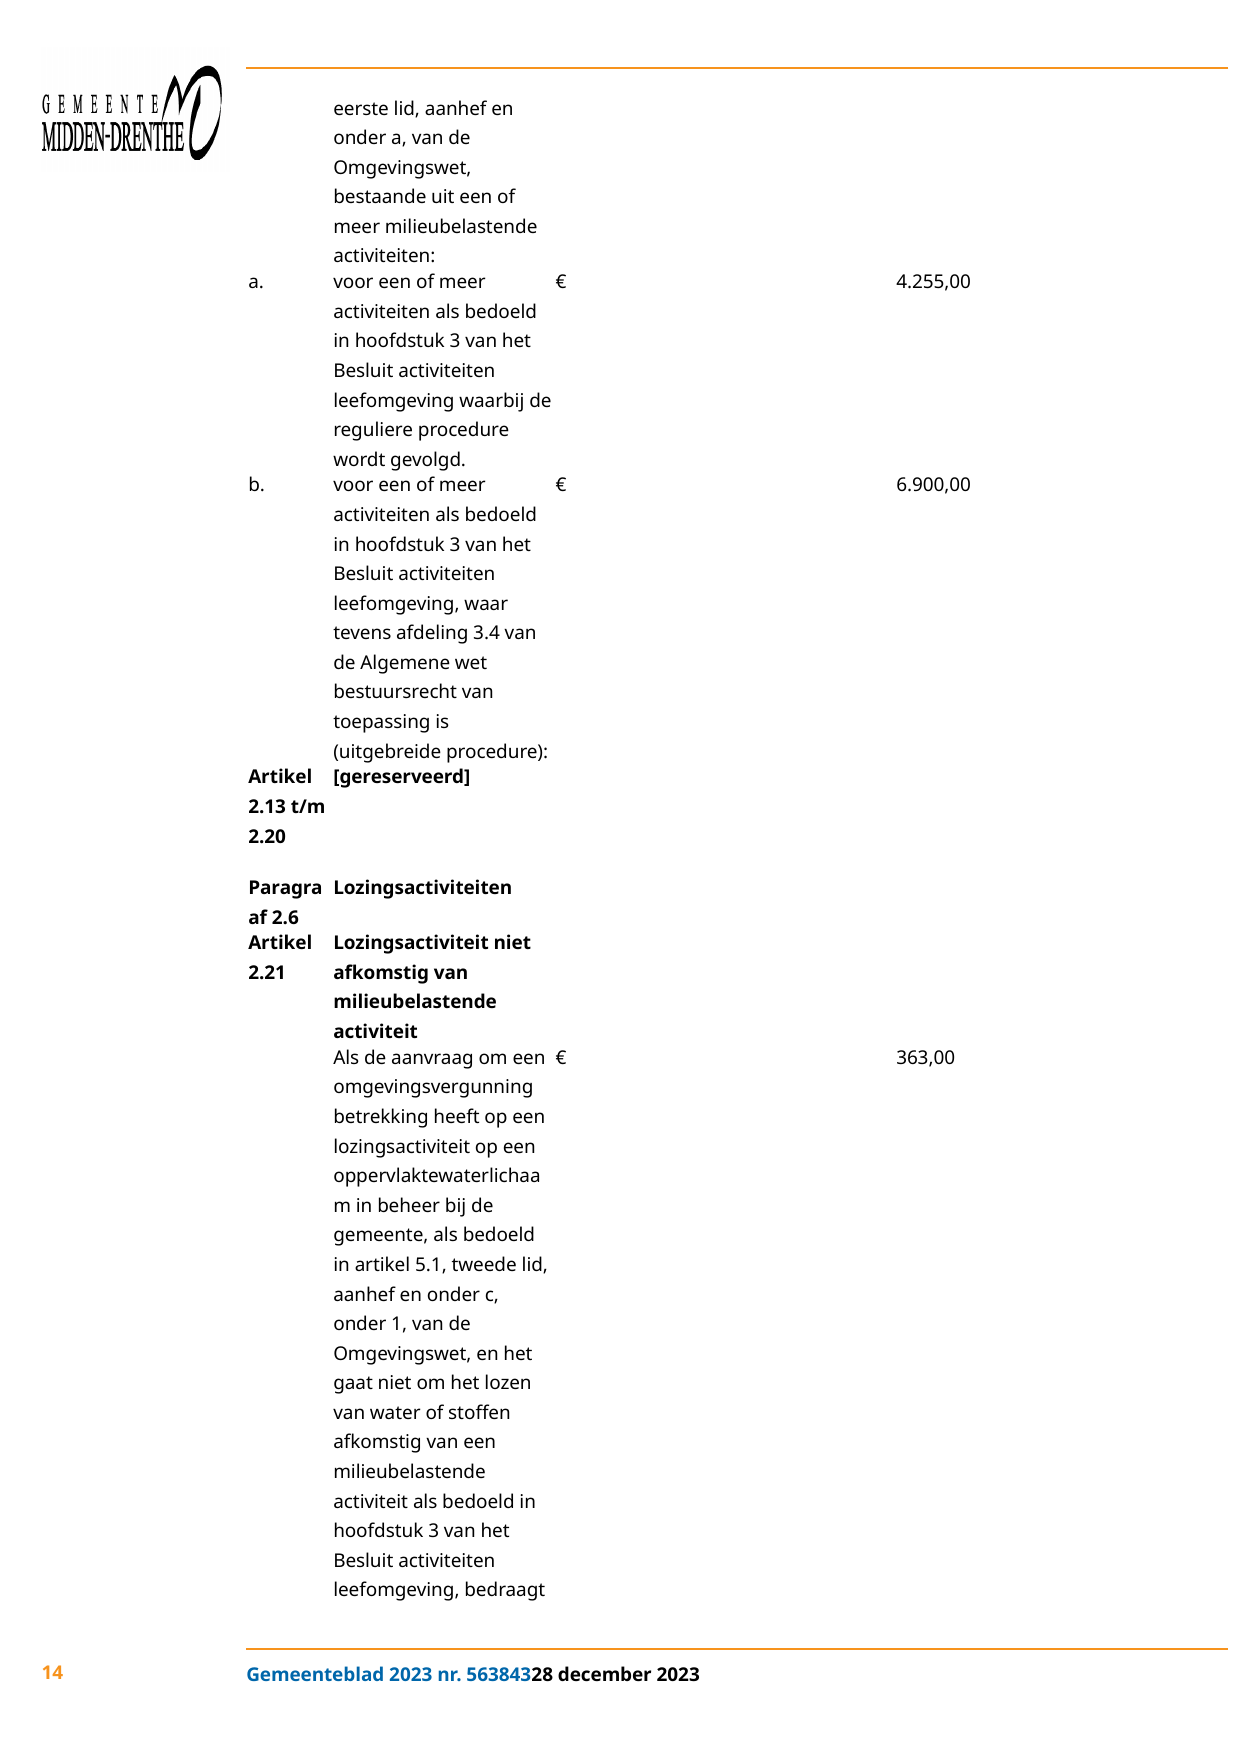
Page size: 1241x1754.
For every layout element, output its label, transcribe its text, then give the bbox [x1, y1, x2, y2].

table_cell [gereserveerd] [333, 764, 555, 848]
table_cell € [555, 472, 896, 764]
table_cell [555, 764, 896, 848]
table_cell [248, 1044, 333, 1602]
table_cell eerste lid, aanhef en onder a, van de Omgevingswet, bestaande uit een of meer milieubelastende activiteiten: [333, 95, 555, 268]
table_cell 363,00 [896, 1044, 1152, 1602]
table_cell [896, 764, 1152, 848]
table_cell [555, 849, 896, 874]
picture [41, 47, 231, 172]
table_cell [896, 849, 1152, 874]
table_cell b. [248, 472, 333, 764]
table_cell 6.900,00 [896, 472, 1152, 764]
table_cell [896, 95, 1152, 268]
table_cell [555, 95, 896, 268]
table_cell Artikel 2.21 [248, 930, 333, 1044]
table_cell Lozingsactiviteit niet afkomstig van milieubelastende activiteit [333, 930, 555, 1044]
table_cell Artikel 2.13 t/m 2.20 [248, 764, 333, 848]
table_cell 4.255,00 [896, 269, 1152, 472]
table_cell [333, 849, 555, 874]
table_cell € [555, 1044, 896, 1602]
table_cell [555, 930, 896, 1044]
table_cell [555, 874, 896, 929]
table_cell [248, 95, 333, 268]
table_cell voor een of meer activiteiten als bedoeld in hoofdstuk 3 van het Besluit activiteiten leefomgeving waarbij de reguliere procedure wordt gevolgd. [333, 269, 555, 472]
table_cell Lozingsactiviteiten [333, 874, 555, 929]
table_cell Paragraaf 2.6 [248, 874, 333, 929]
table_cell Als de aanvraag om een omgevingsvergunning betrekking heeft op een lozingsactiviteit op een oppervlaktewaterlichaam in beheer bij de gemeente, als bedoeld in artikel 5.1, tweede lid, aanhef en onder c, onder 1, van de Omgevingswet, en het gaat niet om het lozen van water of stoffen afkomstig van een milieubelastende activiteit als bedoeld in hoofdstuk 3 van het Besluit activiteiten leefomgeving, bedraagt [333, 1044, 555, 1602]
table_cell [896, 874, 1152, 929]
table_cell voor een of meer activiteiten als bedoeld in hoofdstuk 3 van het Besluit activiteiten leefomgeving, waar tevens afdeling 3.4 van de Algemene wet bestuursrecht van toepassing is (uitgebreide procedure): [333, 472, 555, 764]
table_cell [896, 930, 1152, 1044]
table_cell [248, 849, 333, 874]
table_cell a. [248, 269, 333, 472]
table_cell € [555, 269, 896, 472]
